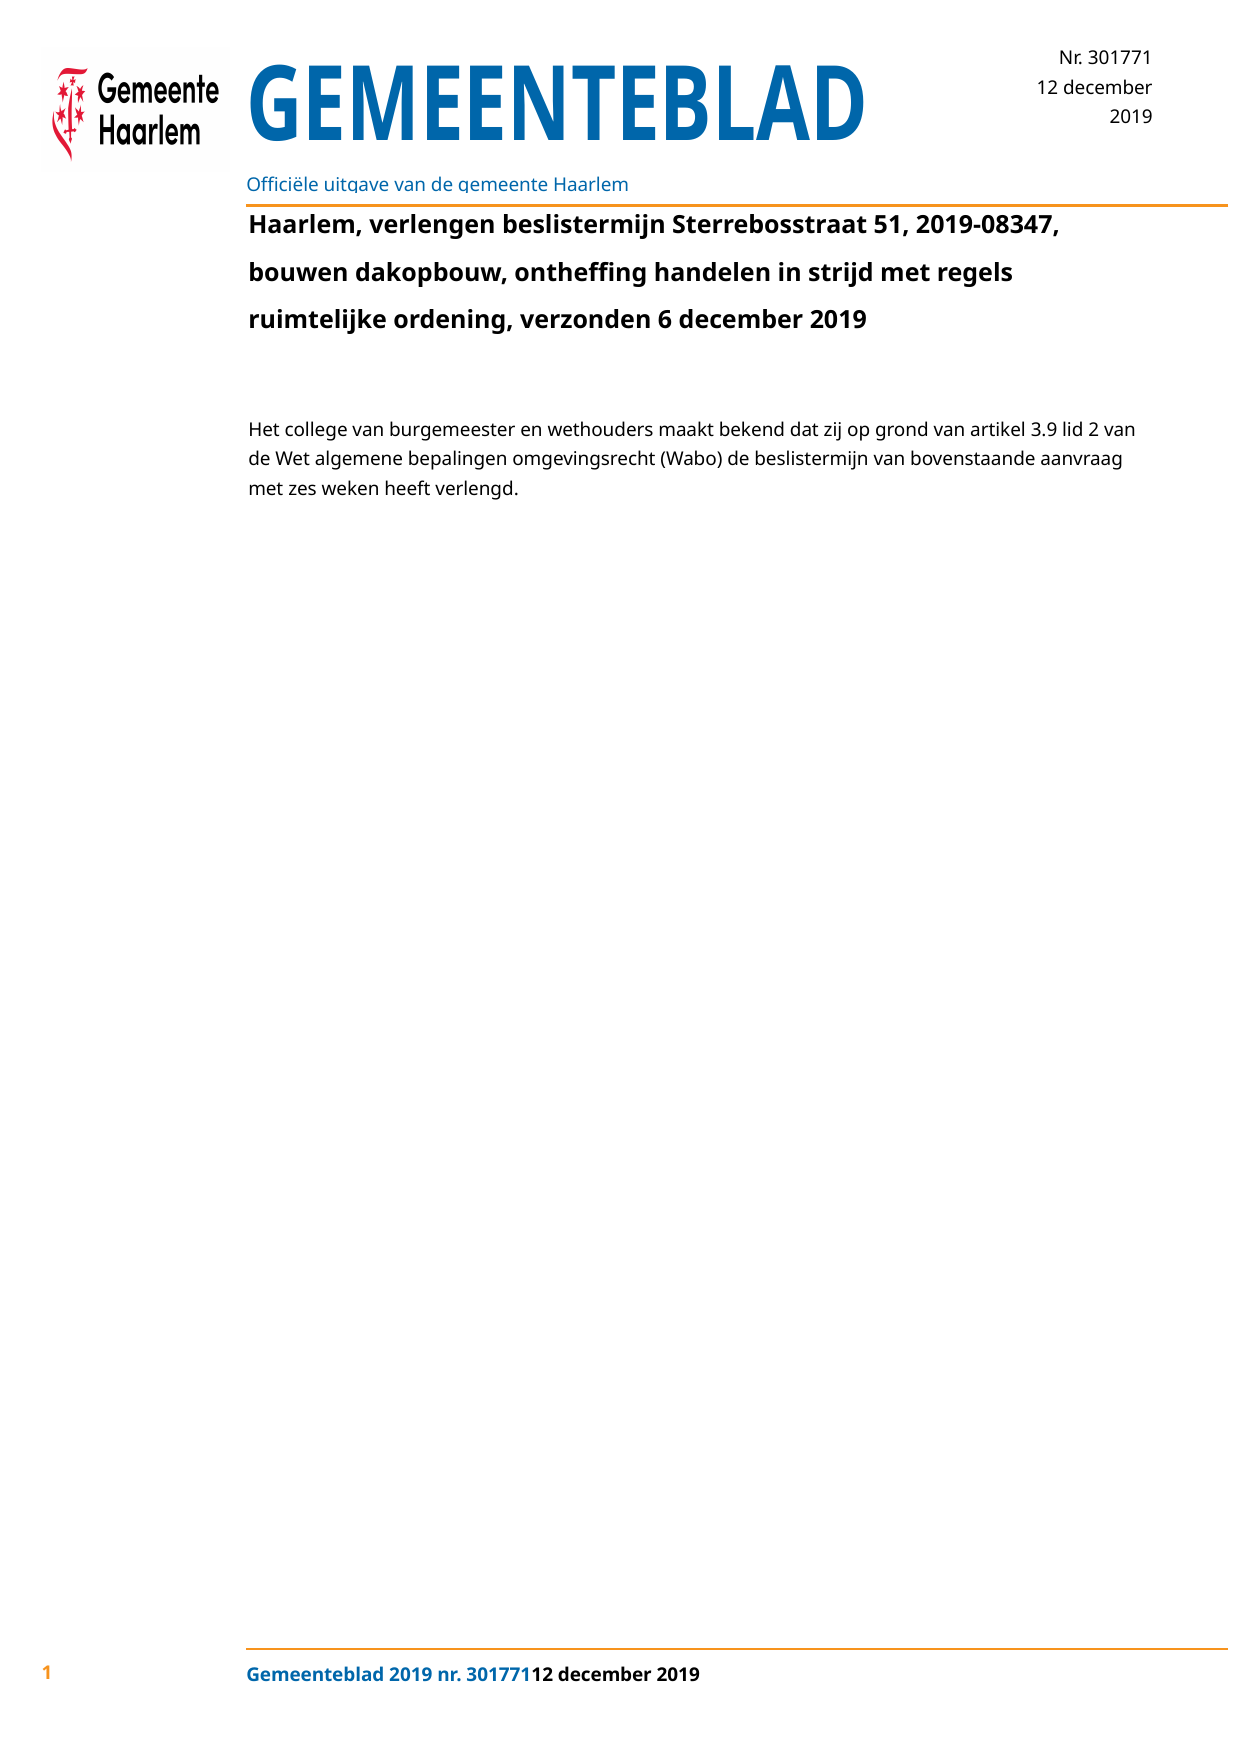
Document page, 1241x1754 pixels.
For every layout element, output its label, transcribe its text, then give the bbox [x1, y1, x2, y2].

picture [41, 47, 231, 172]
text Haarlem, verlengen beslistermijn Sterrebosstraat 51, 2019-08347, bouwen dakopbouw, ontheffing handelen in strijd met regels ruimtelijke ordening, verzonden 6 december 2019 [248, 207, 1152, 336]
text Het college van burgemeester en wethouders maakt bekend dat zij op grond van artikel 3.9 lid 2 van de Wet algemene bepalingen omgevingsrecht (Wabo) de beslistermijn van bovenstaande aanvraag met zes weken heeft verlengd. [248, 416, 1152, 501]
